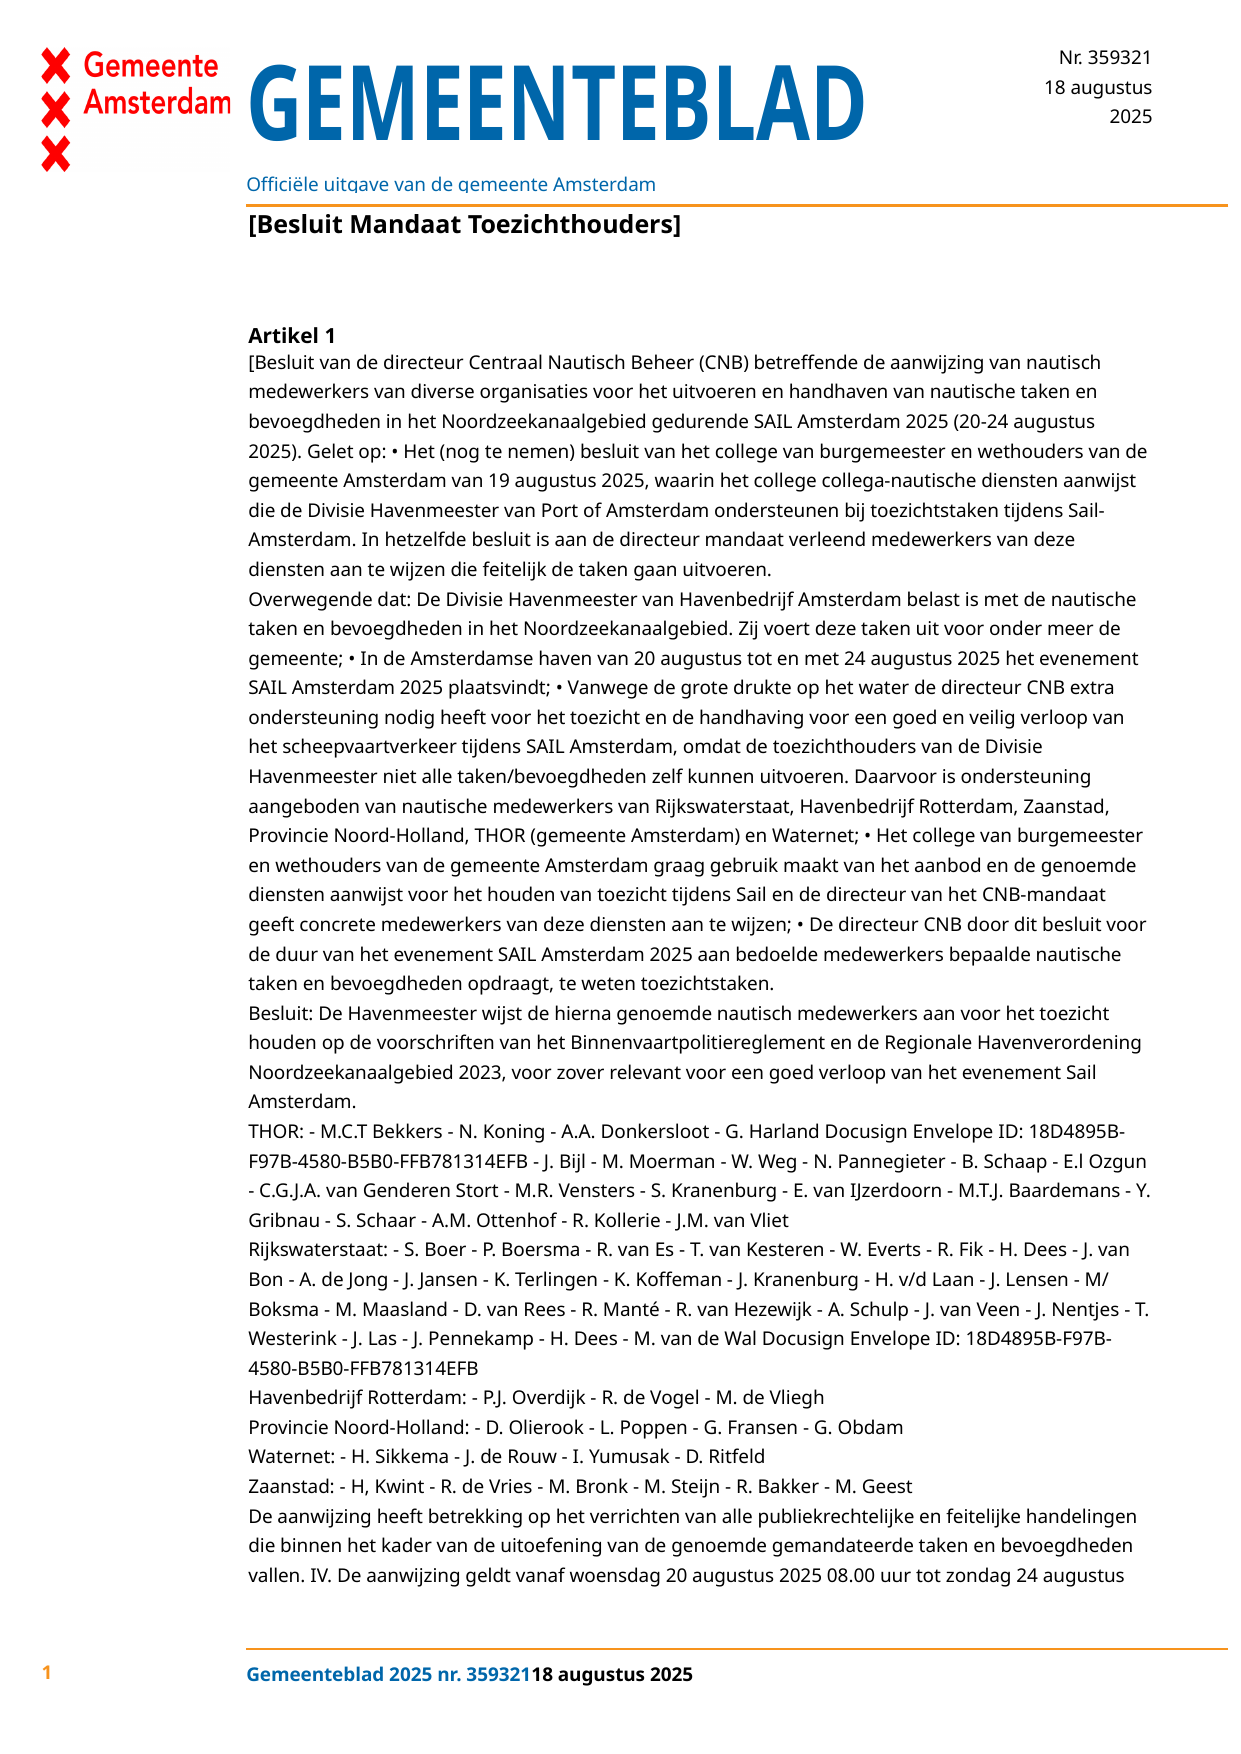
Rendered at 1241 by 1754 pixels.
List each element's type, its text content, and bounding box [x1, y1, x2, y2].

text Overwegende dat: De Divisie Havenmeester van Havenbedrijf Amsterdam belast is met de nautische taken en bevoegdheden in het Noordzeekanaalgebied. Zij voert deze taken uit voor onder meer de gemeente; • In de Amsterdamse haven van 20 augustus tot en met 24 augustus 2025 het evenement SAIL Amsterdam 2025 plaatsvindt; • Vanwege de grote drukte op het water de directeur CNB extra ondersteuning nodig heeft voor het toezicht en de handhaving voor een goed en veilig verloop van het scheepvaartverkeer tijdens SAIL Amsterdam, omdat de toezichthouders van de Divisie Havenmeester niet alle taken/bevoegdheden zelf kunnen uitvoeren. Daarvoor is ondersteuning aangeboden van nautische medewerkers van Rijkswaterstaat, Havenbedrijf Rotterdam, Zaanstad, Provincie Noord-Holland, THOR (gemeente Amsterdam) en Waternet; • Het college van burgemeester en wethouders van de gemeente Amsterdam graag gebruik maakt van het aanbod en de genoemde diensten aanwijst voor het houden van toezicht tijdens Sail en de directeur van het CNB-mandaat geeft concrete medewerkers van deze diensten aan te wijzen; • De directeur CNB door dit besluit voor de duur van het evenement SAIL Amsterdam 2025 aan bedoelde medewerkers bepaalde nautische taken en bevoegdheden opdraagt, te weten toezichtstaken. [248, 586, 1152, 996]
text Provincie Noord-Holland: - D. Olierook - L. Poppen - G. Fransen - G. Obdam [248, 1414, 1152, 1440]
text Besluit: De Havenmeester wijst de hierna genoemde nautisch medewerkers aan voor het toezicht houden op de voorschriften van het Binnenvaartpolitiereglement en de Regionale Havenverordening Noordzeekanaalgebied 2023, voor zover relevant voor een goed verloop van het evenement Sail Amsterdam. [248, 1000, 1152, 1114]
text Zaanstad: - H, Kwint - R. de Vries - M. Bronk - M. Steijn - R. Bakker - M. Geest [248, 1473, 1152, 1499]
text Artikel 1 [248, 321, 1152, 349]
text Waternet: - H. Sikkema - J. de Rouw - I. Yumusak - D. Ritfeld [248, 1444, 1152, 1469]
picture [41, 47, 231, 172]
text Rijkswaterstaat: - S. Boer - P. Boersma - R. van Es - T. van Kesteren - W. Everts - R. Fik - H. Dees - J. van Bon - A. de Jong - J. Jansen - K. Terlingen - K. Koffeman - J. Kranenburg - H. v/d Laan - J. Lensen - M/ Boksma - M. Maasland - D. van Rees - R. Manté - R. van Hezewijk - A. Schulp - J. van Veen - J. Nentjes - T. Westerink - J. Las - J. Pennekamp - H. Dees - M. van de Wal Docusign Envelope ID: 18D4895B-F97B-4580-B5B0-FFB781314EFB [248, 1237, 1152, 1381]
text [Besluit Mandaat Toezichthouders] [248, 207, 1152, 241]
text Havenbedrijf Rotterdam: - P.J. Overdijk - R. de Vogel - M. de Vliegh [248, 1384, 1152, 1410]
text De aanwijzing heeft betrekking op het verrichten van alle publiekrechtelijke en feitelijke handelingen die binnen het kader van de uitoefening van de genoemde gemandateerde taken en bevoegdheden vallen. IV. De aanwijzing geldt vanaf woensdag 20 augustus 2025 08.00 uur tot zondag 24 augustus [248, 1503, 1152, 1588]
text [Besluit van de directeur Centraal Nautisch Beheer (CNB) betreffende de aanwijzing van nautisch medewerkers van diverse organisaties voor het uitvoeren en handhaven van nautische taken en bevoegdheden in het Noordzeekanaalgebied gedurende SAIL Amsterdam 2025 (20-24 augustus 2025). Gelet op: • Het (nog te nemen) besluit van het college van burgemeester en wethouders van de gemeente Amsterdam van 19 augustus 2025, waarin het college collega-nautische diensten aanwijst die de Divisie Havenmeester van Port of Amsterdam ondersteunen bij toezichtstaken tijdens Sail-Amsterdam. In hetzelfde besluit is aan de directeur mandaat verleend medewerkers van deze diensten aan te wijzen die feitelijk de taken gaan uitvoeren. [248, 349, 1152, 582]
text THOR: - M.C.T Bekkers - N. Koning - A.A. Donkersloot - G. Harland Docusign Envelope ID: 18D4895B-F97B-4580-B5B0-FFB781314EFB - J. Bijl - M. Moerman - W. Weg - N. Pannegieter - B. Schaap - E.l Ozgun - C.G.J.A. van Genderen Stort - M.R. Vensters - S. Kranenburg - E. van IJzerdoorn - M.T.J. Baardemans - Y. Gribnau - S. Schaar - A.M. Ottenhof - R. Kollerie - J.M. van Vliet [248, 1118, 1152, 1233]
